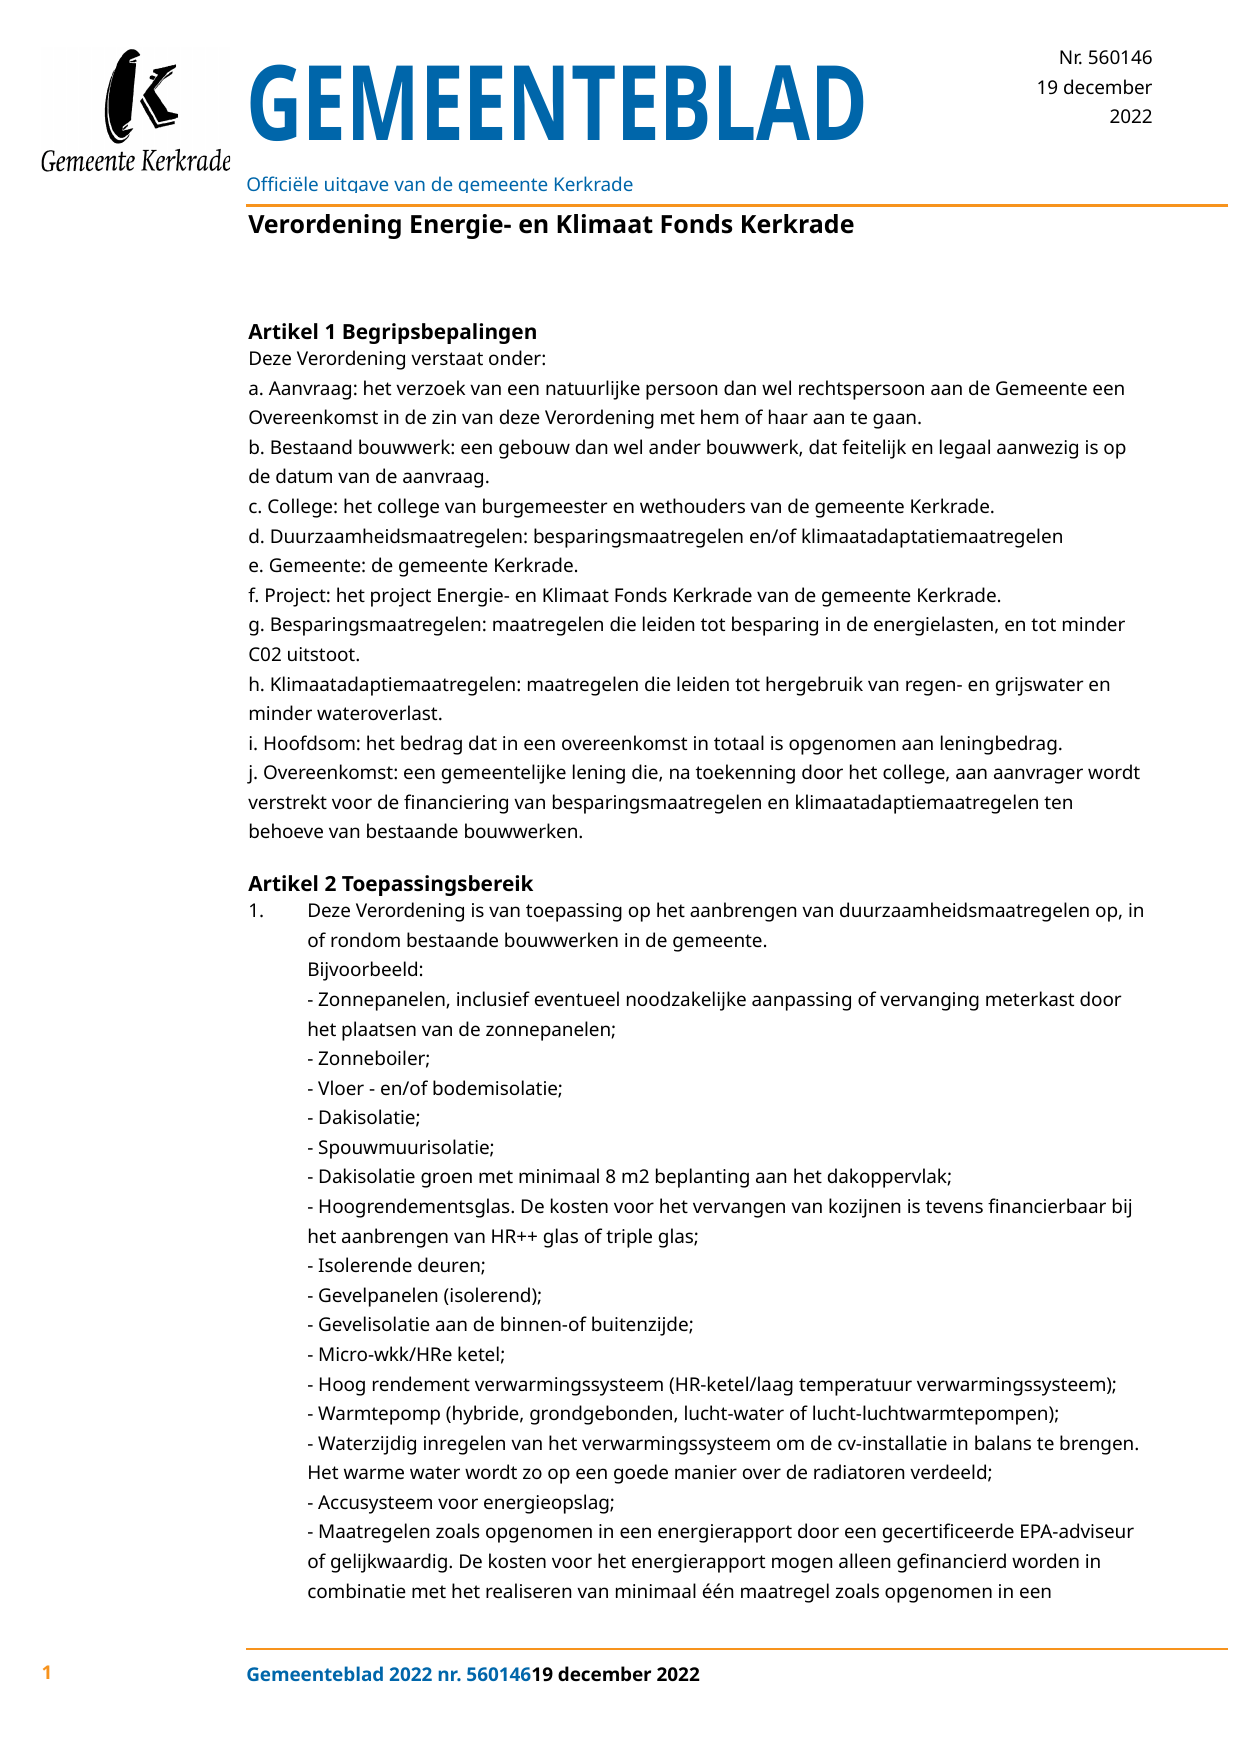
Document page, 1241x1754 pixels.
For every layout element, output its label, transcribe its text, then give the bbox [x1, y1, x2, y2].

text a. Aanvraag: het verzoek van een natuurlijke persoon dan wel rechtspersoon aan de Gemeente een Overeenkomst in de zin van deze Verordening met hem of haar aan te gaan. [248, 375, 1152, 430]
text Artikel 1 Begripsbepalingen [248, 317, 1152, 345]
list - Zonnepanelen, inclusief eventueel noodzakelijke aanpassing of vervanging meterkast door het plaatsen van de zonnepanelen; [248, 986, 1152, 1042]
list - Accusysteem voor energieopslag; [248, 1489, 1152, 1515]
list - Warmtepomp (hybride, grondgebonden, lucht-water of lucht-luchtwarmtepompen); [248, 1400, 1152, 1426]
list - Gevelpanelen (isolerend); [248, 1282, 1152, 1308]
text b. Bestaand bouwwerk: een gebouw dan wel ander bouwwerk, dat feitelijk en legaal aanwezig is op de datum van de aanvraag. [248, 434, 1152, 489]
list - Hoogrendementsglas. De kosten voor het vervangen van kozijnen is tevens financierbaar bij het aanbrengen van HR++ glas of triple glas; [248, 1193, 1152, 1249]
text j. Overeenkomst: een gemeentelijke lening die, na toekenning door het college, aan aanvrager wordt verstrekt voor de financiering van besparingsmaatregelen en klimaatadaptiemaatregelen ten behoeve van bestaande bouwwerken. [248, 759, 1152, 844]
list - Zonneboiler; [248, 1045, 1152, 1071]
text h. Klimaatadaptiemaatregelen: maatregelen die leiden tot hergebruik van regen- en grijswater en minder wateroverlast. [248, 671, 1152, 726]
text c. College: het college van burgemeester en wethouders van de gemeente Kerkrade. [248, 493, 1152, 519]
list - Spouwmuurisolatie; [248, 1134, 1152, 1160]
list - Dakisolatie groen met minimaal 8 m2 beplanting aan het dakoppervlak; [248, 1164, 1152, 1189]
list Deze Verordening is van toepassing op het aanbrengen van duurzaamheidsmaatregelen op, in of rondom bestaande bouwwerken in de gemeente. [248, 897, 1152, 953]
list - Micro-wkk/HRe ketel; [248, 1341, 1152, 1367]
list - Hoog rendement verwarmingssysteem (HR-ketel/laag temperatuur verwarmingssysteem); [248, 1371, 1152, 1397]
text g. Besparingsmaatregelen: maatregelen die leiden tot besparing in de energielasten, en tot minder C02 uitstoot. [248, 612, 1152, 667]
list - Gevelisolatie aan de binnen-of buitenzijde; [248, 1312, 1152, 1337]
list - Isolerende deuren; [248, 1252, 1152, 1278]
list - Dakisolatie; [248, 1104, 1152, 1130]
text e. Gemeente: de gemeente Kerkrade. [248, 552, 1152, 578]
text i. Hoofdsom: het bedrag dat in een overeenkomst in totaal is opgenomen aan leningbedrag. [248, 730, 1152, 756]
text Artikel 2 Toepassingsbereik [248, 869, 1152, 897]
list Bijvoorbeeld: [248, 957, 1152, 982]
text f. Project: het project Energie- en Klimaat Fonds Kerkrade van de gemeente Kerkrade. [248, 582, 1152, 608]
list - Vloer - en/of bodemisolatie; [248, 1075, 1152, 1101]
text d. Duurzaamheidsmaatregelen: besparingsmaatregelen en/of klimaatadaptatiemaatregelen [248, 523, 1152, 548]
list - Maatregelen zoals opgenomen in een energierapport door een gecertificeerde EPA-adviseur of gelijkwaardig. De kosten voor het energierapport mogen alleen gefinancierd worden in combinatie met het realiseren van minimaal één maatregel zoals opgenomen in een [248, 1519, 1152, 1604]
list - Waterzijdig inregelen van het verwarmingssysteem om de cv-installatie in balans te brengen. Het warme water wordt zo op een goede manier over de radiatoren verdeeld; [248, 1430, 1152, 1485]
text Verordening Energie- en Klimaat Fonds Kerkrade [248, 207, 1152, 241]
text Deze Verordening verstaat onder: [248, 345, 1152, 371]
picture [41, 47, 231, 172]
